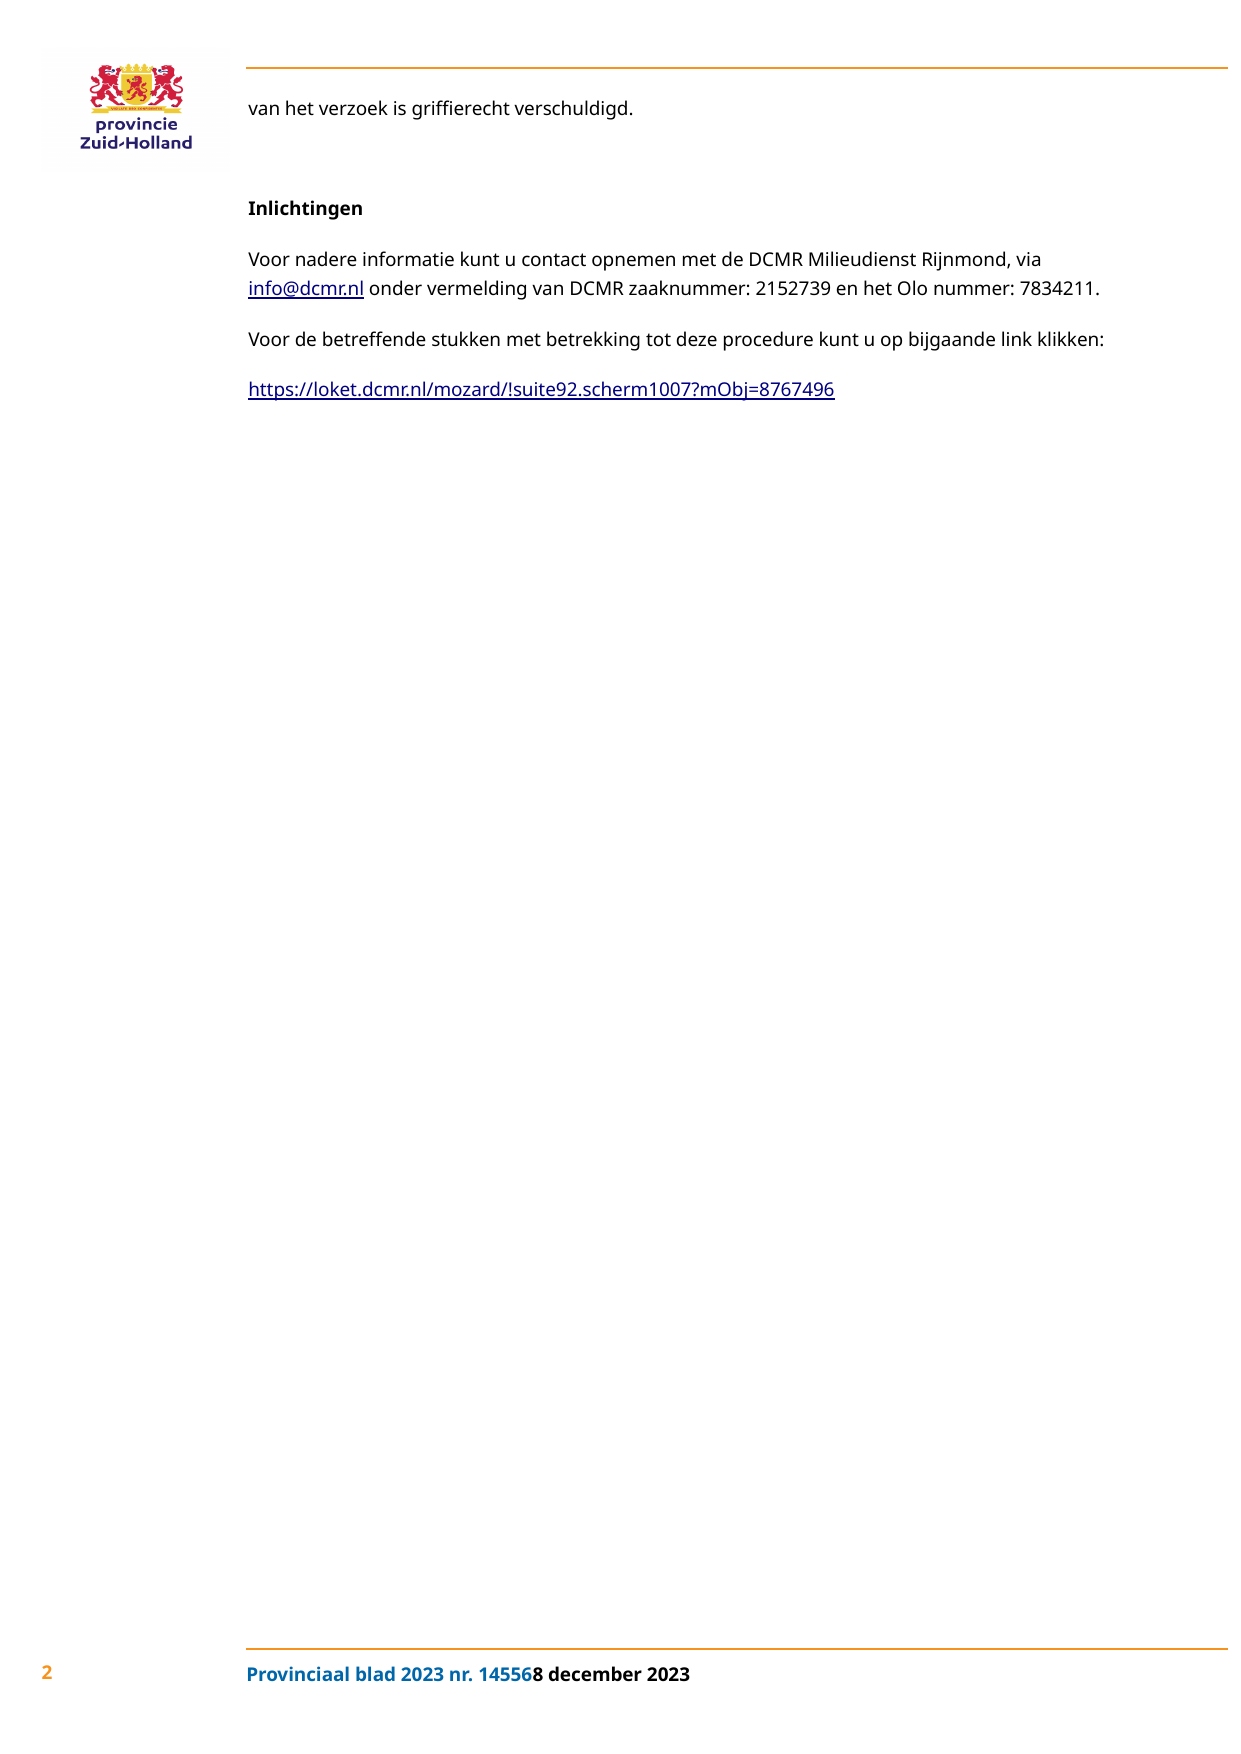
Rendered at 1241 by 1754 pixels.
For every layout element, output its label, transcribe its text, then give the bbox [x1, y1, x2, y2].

text https://loket.dcmr.nl/mozard/!suite92.scherm1007?mObj=8767496 [248, 376, 1152, 402]
picture [41, 47, 231, 172]
text Voor de betreffende stukken met betrekking tot deze procedure kunt u op bijgaande link klikken: [248, 326, 1152, 352]
text Voor nadere informatie kunt u contact opnemen met de DCMR Milieudienst Rijnmond, via info@dcmr.nl onder vermelding van DCMR zaaknummer: 2152739 en het Olo nummer: 7834211. [248, 246, 1152, 301]
text Inlichtingen [248, 196, 1152, 221]
text van het verzoek is griffierecht verschuldigd. [248, 95, 1152, 121]
